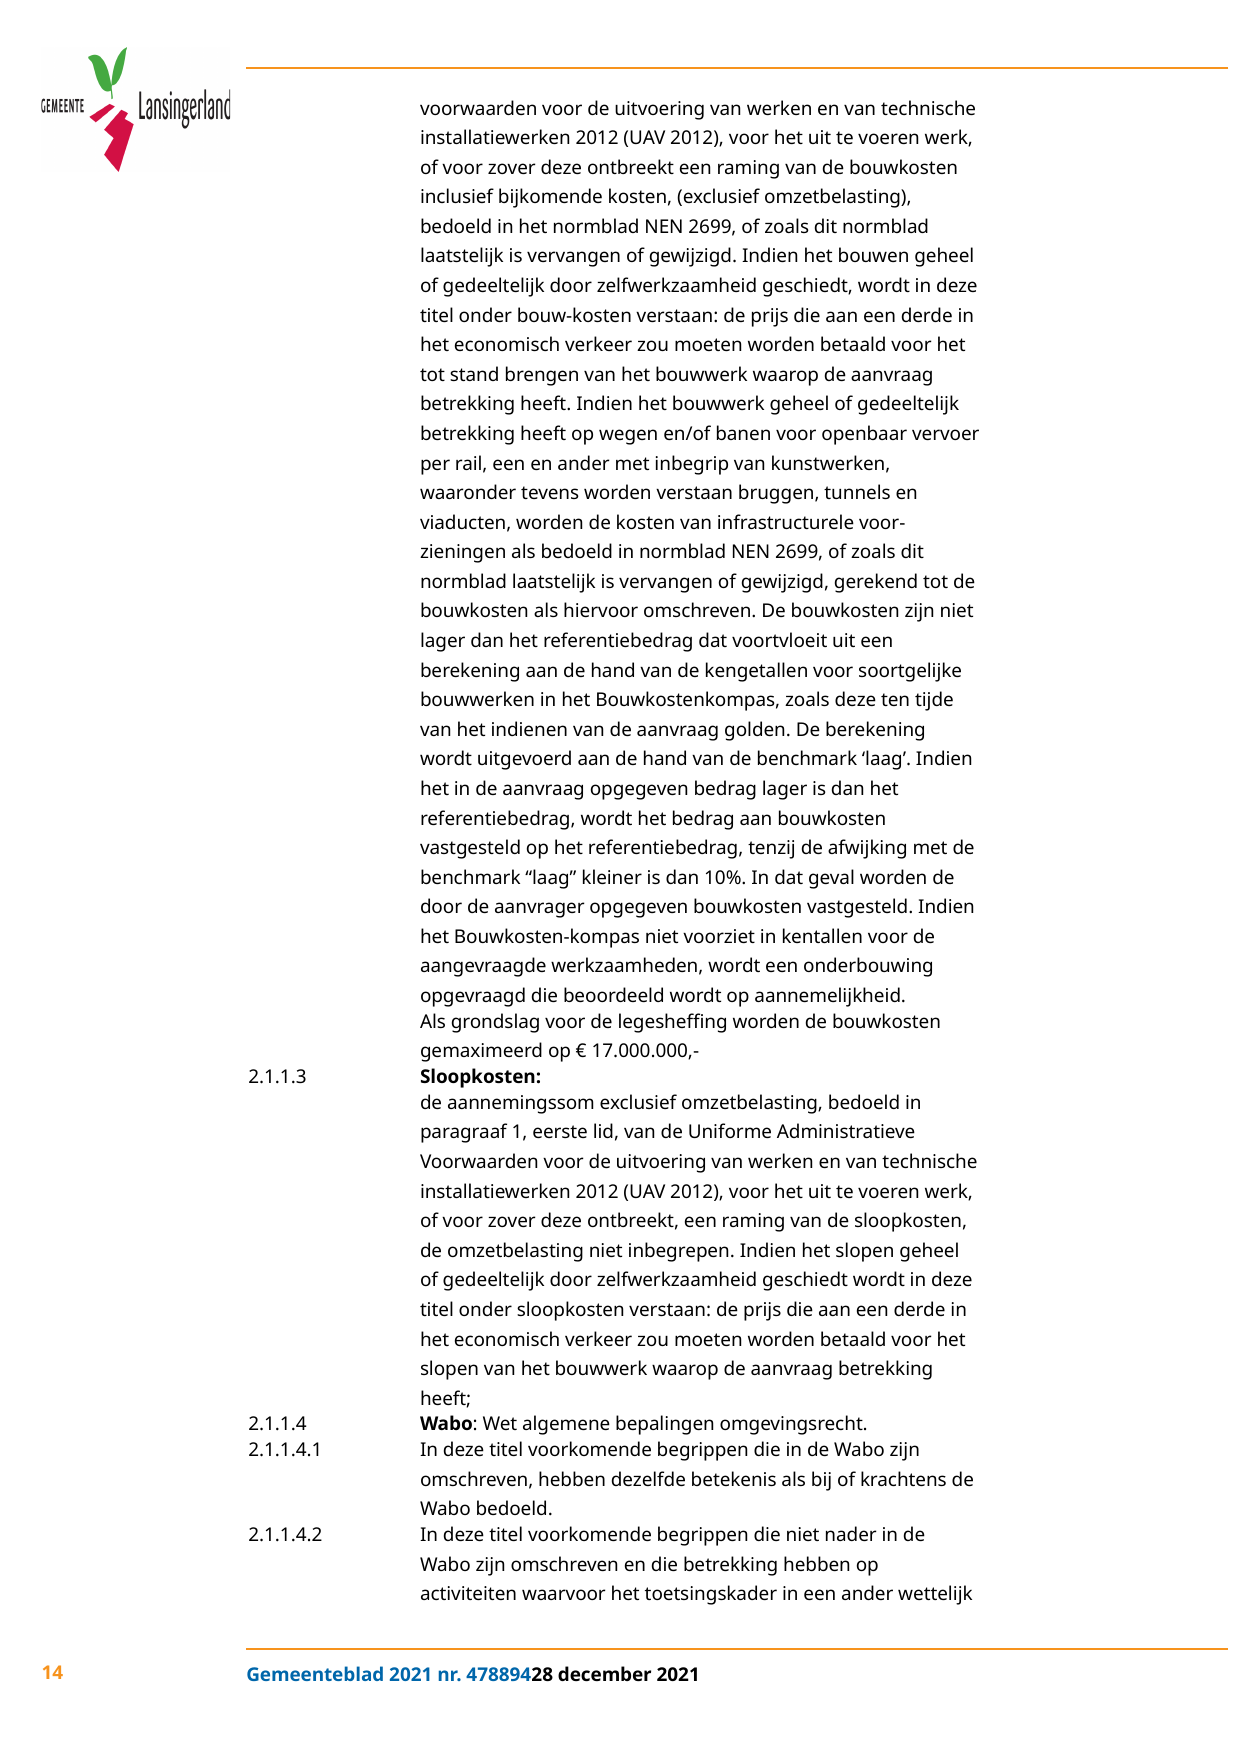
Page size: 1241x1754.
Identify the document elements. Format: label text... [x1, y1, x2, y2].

picture [41, 47, 231, 172]
table_cell voorwaarden voor de uitvoering van werken en van technische installatiewerken 2012 (UAV 2012), voor het uit te voeren werk, of voor zover deze ontbreekt een raming van de bouwkosten inclusief bijkomende kosten, (exclusief omzetbelasting), bedoeld in het normblad NEN 2699, of zoals dit normblad laatstelijk is vervangen of gewijzigd. Indien het bouwen geheel of gedeeltelijk door zelfwerkzaamheid geschiedt, wordt in deze titel onder bouw-kosten verstaan: de prijs die aan een derde in het economisch verkeer zou moeten worden betaald voor het tot stand brengen van het bouwwerk waarop de aanvraag betrekking heeft. Indien het bouwwerk geheel of gedeeltelijk betrekking heeft op wegen en/of banen voor openbaar vervoer per rail, een en ander met inbegrip van kunstwerken, waaronder tevens worden verstaan bruggen, tunnels en viaducten, worden de kosten van infrastructurele voor-zieningen als bedoeld in normblad NEN 2699, of zoals dit normblad laatstelijk is vervangen of gewijzigd, gerekend tot de bouwkosten als hiervoor omschreven. De bouwkosten zijn niet lager dan het referentiebedrag dat voortvloeit uit een berekening aan de hand van de kengetallen voor soortgelijke bouwwerken in het Bouwkostenkompas, zoals deze ten tijde van het indienen van de aanvraag golden. De berekening wordt uitgevoerd aan de hand van de benchmark ‘laag’. Indien het in de aanvraag opgegeven bedrag lager is dan het referentiebedrag, wordt het bedrag aan bouwkosten vastgesteld op het referentiebedrag, tenzij de afwijking met de benchmark “laag” kleiner is dan 10%. In dat geval worden de door de aanvrager opgegeven bouwkosten vastgesteld. Indien het Bouwkosten-kompas niet voorziet in kentallen voor de aangevraagde werkzaamheden, wordt een onderbouwing opgevraagd die beoordeeld wordt op aannemelijkheid. [420, 95, 980, 1008]
table_cell Als grondslag voor de legesheffing worden de bouwkosten gemaximeerd op € 17.000.000,- [420, 1008, 980, 1063]
table_cell [980, 95, 1152, 1008]
table_cell [248, 1008, 420, 1063]
table_cell [980, 1089, 1152, 1411]
table_cell In deze titel voorkomende begrippen die in de Wabo zijn omschreven, hebben dezelfde betekenis als bij of krachtens de Wabo bedoeld. [420, 1436, 980, 1521]
table_cell [248, 1089, 420, 1411]
table_cell Sloopkosten: [420, 1063, 980, 1089]
table_cell [980, 1063, 1152, 1089]
table_cell [980, 1411, 1152, 1436]
table_cell In deze titel voorkomende begrippen die niet nader in de Wabo zijn omschreven en die betrekking hebben op activiteiten waarvoor het toetsingskader in een ander wettelijk [420, 1521, 980, 1606]
table_cell Wabo: Wet algemene bepalingen omgevingsrecht. [420, 1411, 980, 1436]
table_cell 2.1.1.3 [248, 1063, 420, 1089]
table_cell [980, 1521, 1152, 1606]
table_cell [980, 1008, 1152, 1063]
table_cell de aannemingssom exclusief omzetbelasting, bedoeld in paragraaf 1, eerste lid, van de Uniforme Administratieve Voorwaarden voor de uitvoering van werken en van technische installatiewerken 2012 (UAV 2012), voor het uit te voeren werk, of voor zover deze ontbreekt, een raming van de sloopkosten, de omzetbelasting niet inbegrepen. Indien het slopen geheel of gedeeltelijk door zelfwerkzaamheid geschiedt wordt in deze titel onder sloopkosten verstaan: de prijs die aan een derde in het economisch verkeer zou moeten worden betaald voor het slopen van het bouwwerk waarop de aanvraag betrekking heeft; [420, 1089, 980, 1411]
table_cell [248, 95, 420, 1008]
table_cell 2.1.1.4 [248, 1411, 420, 1436]
table_cell 2.1.1.4.1 [248, 1436, 420, 1521]
table_cell 2.1.1.4.2 [248, 1521, 420, 1606]
table_cell [980, 1436, 1152, 1521]
